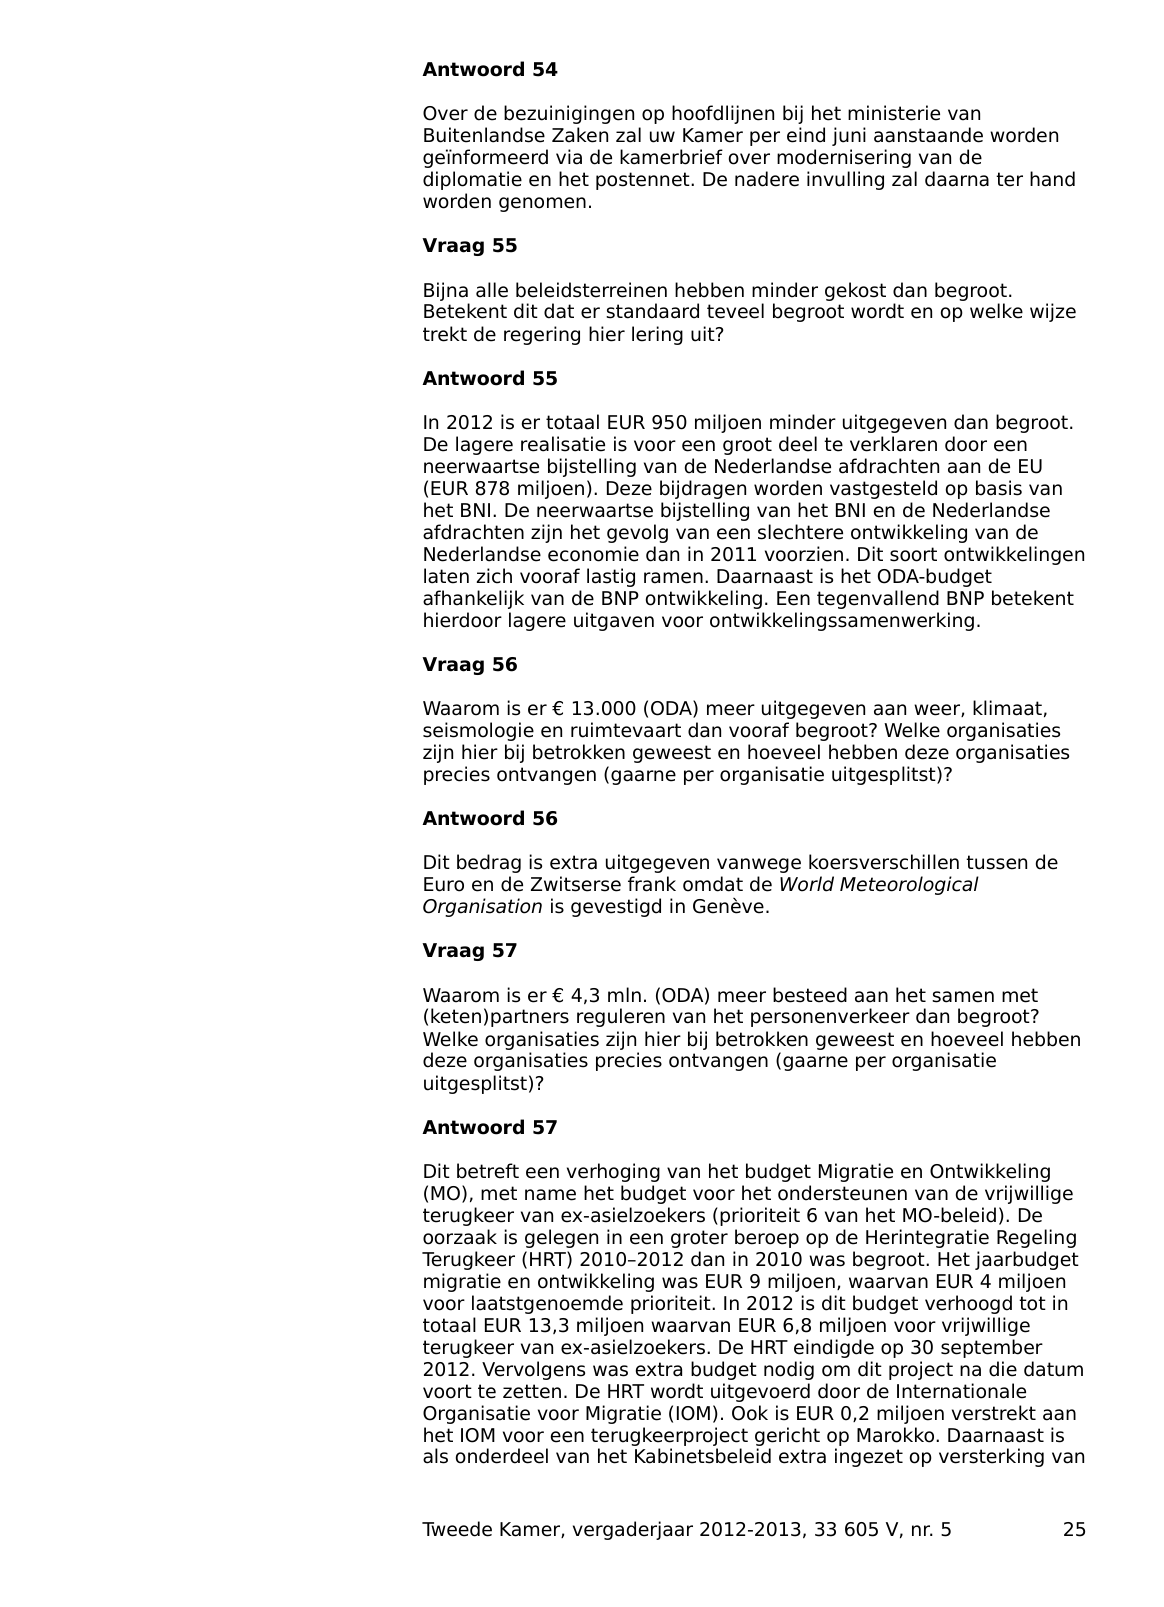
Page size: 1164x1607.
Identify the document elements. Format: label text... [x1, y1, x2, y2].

subtitle Antwoord 55 [422, 368, 1087, 389]
text Waarom is er € 4,3 mln. (ODA) meer besteed aan het samen met (keten)partners reguleren van het personenverkeer dan begroot? Welke organisaties zijn hier bij betrokken geweest en hoeveel hebben deze organisaties precies ontvangen (gaarne per organisatie uitgesplitst)? [422, 984, 1087, 1094]
subtitle Antwoord 54 [422, 59, 1087, 81]
text Bijna alle beleidsterreinen hebben minder gekost dan begroot. Betekent dit dat er standaard teveel begroot wordt en op welke wijze trekt de regering hier lering uit? [422, 279, 1087, 345]
subtitle Vraag 56 [422, 654, 1087, 676]
text Dit bedrag is extra uitgegeven vanwege koersverschillen tussen de Euro en de Zwitserse frank omdat de World Meteorological Organisation is gevestigd in Genève. [422, 852, 1087, 918]
text Dit betreft een verhoging van het budget Migratie en Ontwikkeling (MO), met name het budget voor het ondersteunen van de vrijwillige terugkeer van ex-asielzoekers (prioriteit 6 van het MO-beleid). De oorzaak is gelegen in een groter beroep op de Herintegratie Regeling Terugkeer (HRT) 2010–2012 dan in 2010 was begroot. Het jaarbudget migratie en ontwikkeling was EUR 9 miljoen, waarvan EUR 4 miljoen voor laatstgenoemde prioriteit. In 2012 is dit budget verhoogd tot in totaal EUR 13,3 miljoen waarvan EUR 6,8 miljoen voor vrijwillige terugkeer van ex-asielzoekers. De HRT eindigde op 30 september 2012. Vervolgens was extra budget nodig om dit project na die datum voort te zetten. De HRT wordt uitgevoerd door de Internationale Organisatie voor Migratie (IOM). Ook is EUR 0,2 miljoen verstrekt aan het IOM voor een terugkeerproject gericht op Marokko. Daarnaast is als onderdeel van het Kabinetsbeleid extra ingezet op versterking van [422, 1161, 1087, 1468]
subtitle Antwoord 56 [422, 808, 1087, 830]
text In 2012 is er totaal EUR 950 miljoen minder uitgegeven dan begroot. De lagere realisatie is voor een groot deel te verklaren door een neerwaartse bijstelling van de Nederlandse afdrachten aan de EU (EUR 878 miljoen). Deze bijdragen worden vastgesteld op basis van het BNI. De neerwaartse bijstelling van het BNI en de Nederlandse afdrachten zijn het gevolg van een slechtere ontwikkeling van de Nederlandse economie dan in 2011 voorzien. Dit soort ontwikkelingen laten zich vooraf lastig ramen. Daarnaast is het ODA-budget afhankelijk van de BNP ontwikkeling. Een tegenvallend BNP betekent hierdoor lagere uitgaven voor ontwikkelingssamenwerking. [422, 412, 1087, 632]
subtitle Vraag 55 [422, 235, 1087, 257]
text Waarom is er € 13.000 (ODA) meer uitgegeven aan weer, klimaat, seismologie en ruimtevaart dan vooraf begroot? Welke organisaties zijn hier bij betrokken geweest en hoeveel hebben deze organisaties precies ontvangen (gaarne per organisatie uitgesplitst)? [422, 698, 1087, 786]
text Over de bezuinigingen op hoofdlijnen bij het ministerie van Buitenlandse Zaken zal uw Kamer per eind juni aanstaande worden geïnformeerd via de kamerbrief over modernisering van de diplomatie en het postennet. De nadere invulling zal daarna ter hand worden genomen. [422, 103, 1087, 213]
subtitle Vraag 57 [422, 940, 1087, 962]
subtitle Antwoord 57 [422, 1117, 1087, 1138]
